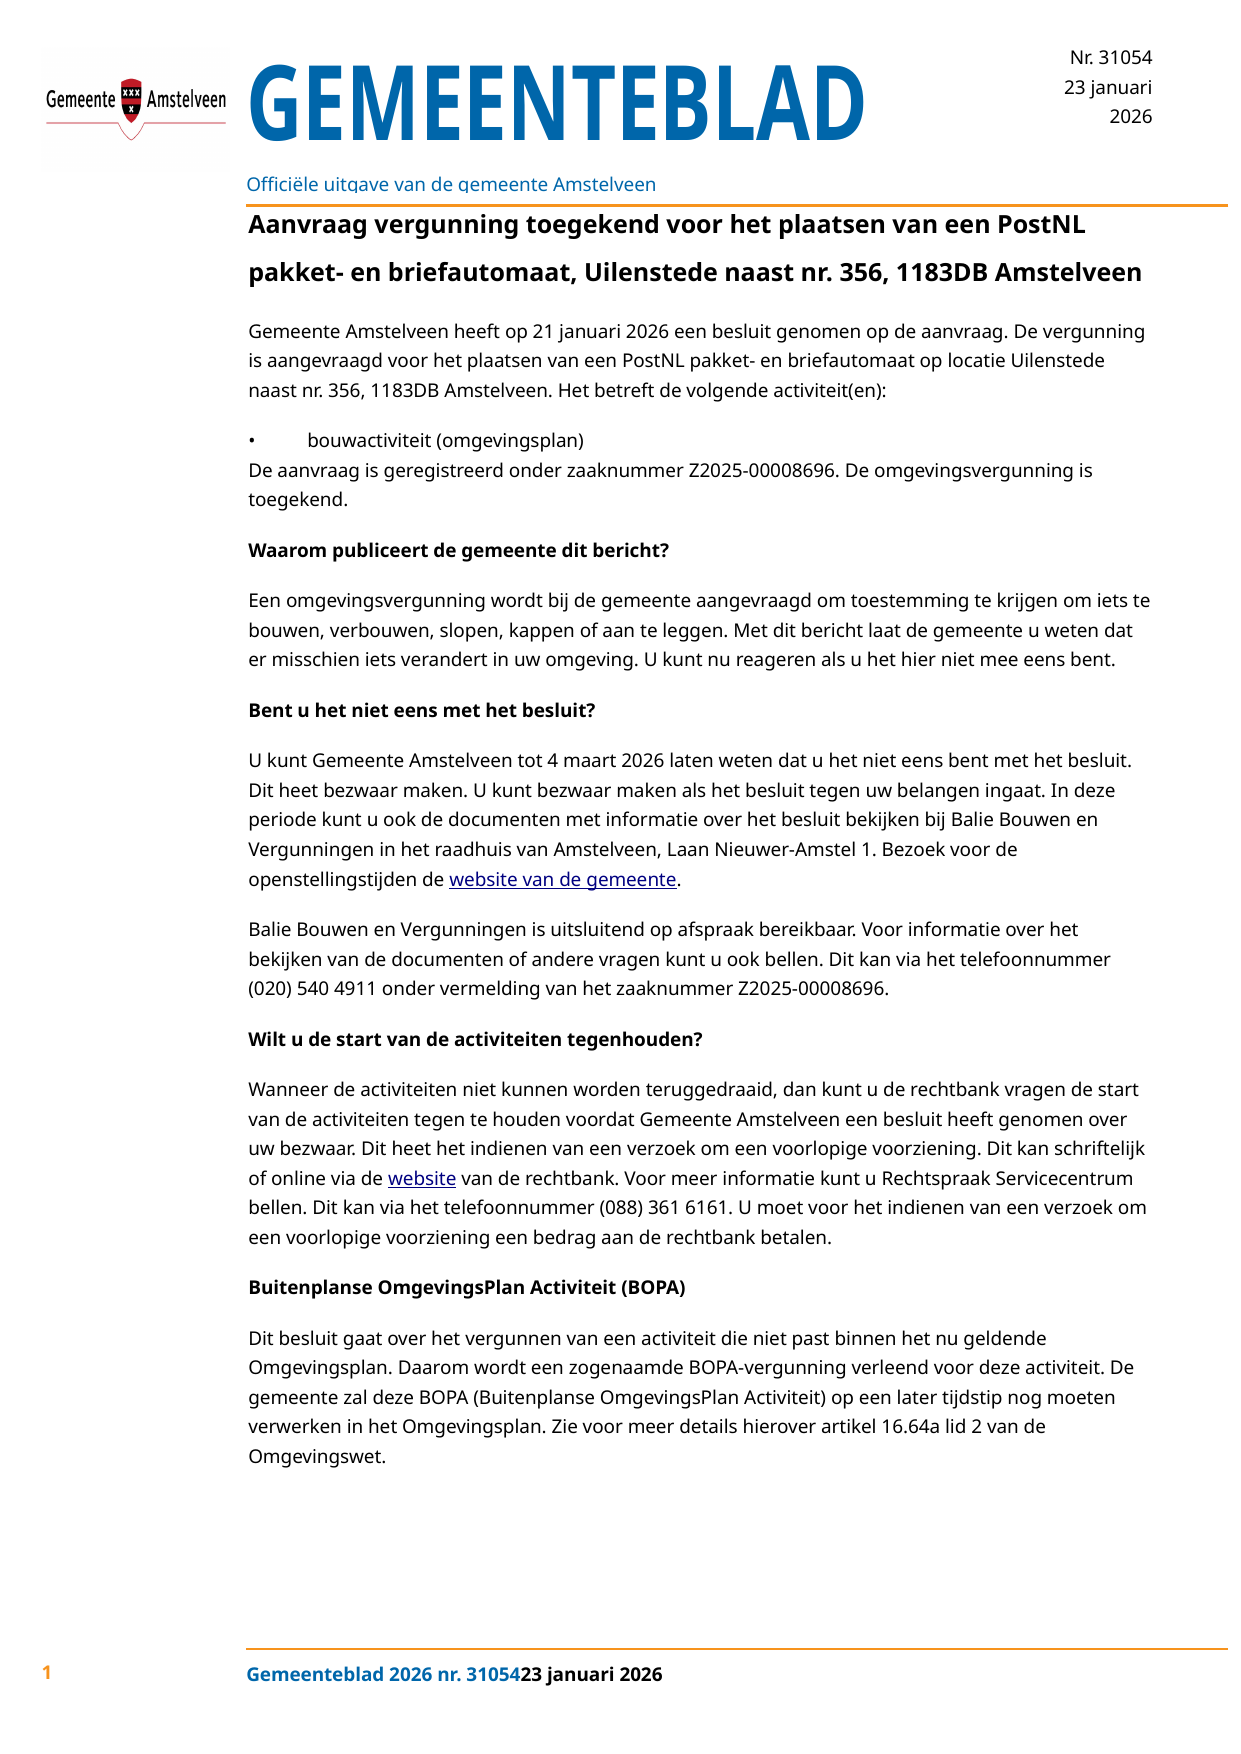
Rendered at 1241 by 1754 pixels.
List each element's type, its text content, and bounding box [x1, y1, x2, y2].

text De aanvraag is geregistreerd onder zaaknummer Z2025-00008696. De omgevingsvergunning is toegekend. [248, 457, 1152, 512]
text Bent u het niet eens met het besluit? [248, 697, 1152, 723]
text Gemeente Amstelveen heeft op 21 januari 2026 een besluit genomen op de aanvraag. De vergunning is aangevraagd voor het plaatsen van een PostNL pakket- en briefautomaat op locatie Uilenstede naast nr. 356, 1183DB Amstelveen. Het betreft de volgende activiteit(en): [248, 318, 1152, 403]
text U kunt Gemeente Amstelveen tot 4 maart 2026 laten weten dat u het niet eens bent met het besluit. Dit heet bezwaar maken. U kunt bezwaar maken als het besluit tegen uw belangen ingaat. In deze periode kunt u ook de documenten met informatie over het besluit bekijken bij Balie Bouwen en Vergunningen in het raadhuis van Amstelveen, Laan Nieuwer-Amstel 1. Bezoek voor de openstellingstijden de website van de gemeente. [248, 747, 1152, 892]
text Balie Bouwen en Vergunningen is uitsluitend op afspraak bereikbaar. Voor informatie over het bekijken van de documenten of andere vragen kunt u ook bellen. Dit kan via het telefoonnummer (020) 540 4911 onder vermelding van het zaaknummer Z2025-00008696. [248, 916, 1152, 1001]
list bouwactiviteit (omgevingsplan) [248, 427, 1152, 453]
picture [41, 47, 231, 172]
text Een omgevingsvergunning wordt bij de gemeente aangevraagd om toestemming te krijgen om iets te bouwen, verbouwen, slopen, kappen of aan te leggen. Met dit bericht laat de gemeente u weten dat er misschien iets verandert in uw omgeving. U kunt nu reageren als u het hier niet mee eens bent. [248, 587, 1152, 672]
text Buitenplanse OmgevingsPlan Activiteit (BOPA) [248, 1274, 1152, 1300]
text Wanneer de activiteiten niet kunnen worden teruggedraaid, dan kunt u de rechtbank vragen de start van de activiteiten tegen te houden voordat Gemeente Amstelveen een besluit heeft genomen over uw bezwaar. Dit heet het indienen van een verzoek om een voorlopige voorziening. Dit kan schriftelijk of online via de website van de rechtbank. Voor meer informatie kunt u Rechtspraak Servicecentrum bellen. Dit kan via het telefoonnummer (088) 361 6161. U moet voor het indienen van een verzoek om een voorlopige voorziening een bedrag aan de rechtbank betalen. [248, 1076, 1152, 1250]
text Waarom publiceert de gemeente dit bericht? [248, 537, 1152, 563]
text Aanvraag vergunning toegekend voor het plaatsen van een PostNL pakket- en briefautomaat, Uilenstede naast nr. 356, 1183DB Amstelveen [248, 207, 1152, 288]
text Wilt u de start van de activiteiten tegenhouden? [248, 1026, 1152, 1052]
text Dit besluit gaat over het vergunnen van een activiteit die niet past binnen het nu geldende Omgevingsplan. Daarom wordt een zogenaamde BOPA-vergunning verleend voor deze activiteit. De gemeente zal deze BOPA (Buitenplanse OmgevingsPlan Activiteit) op een later tijdstip nog moeten verwerken in het Omgevingsplan. Zie voor meer details hierover artikel 16.64a lid 2 van de Omgevingswet. [248, 1325, 1152, 1469]
